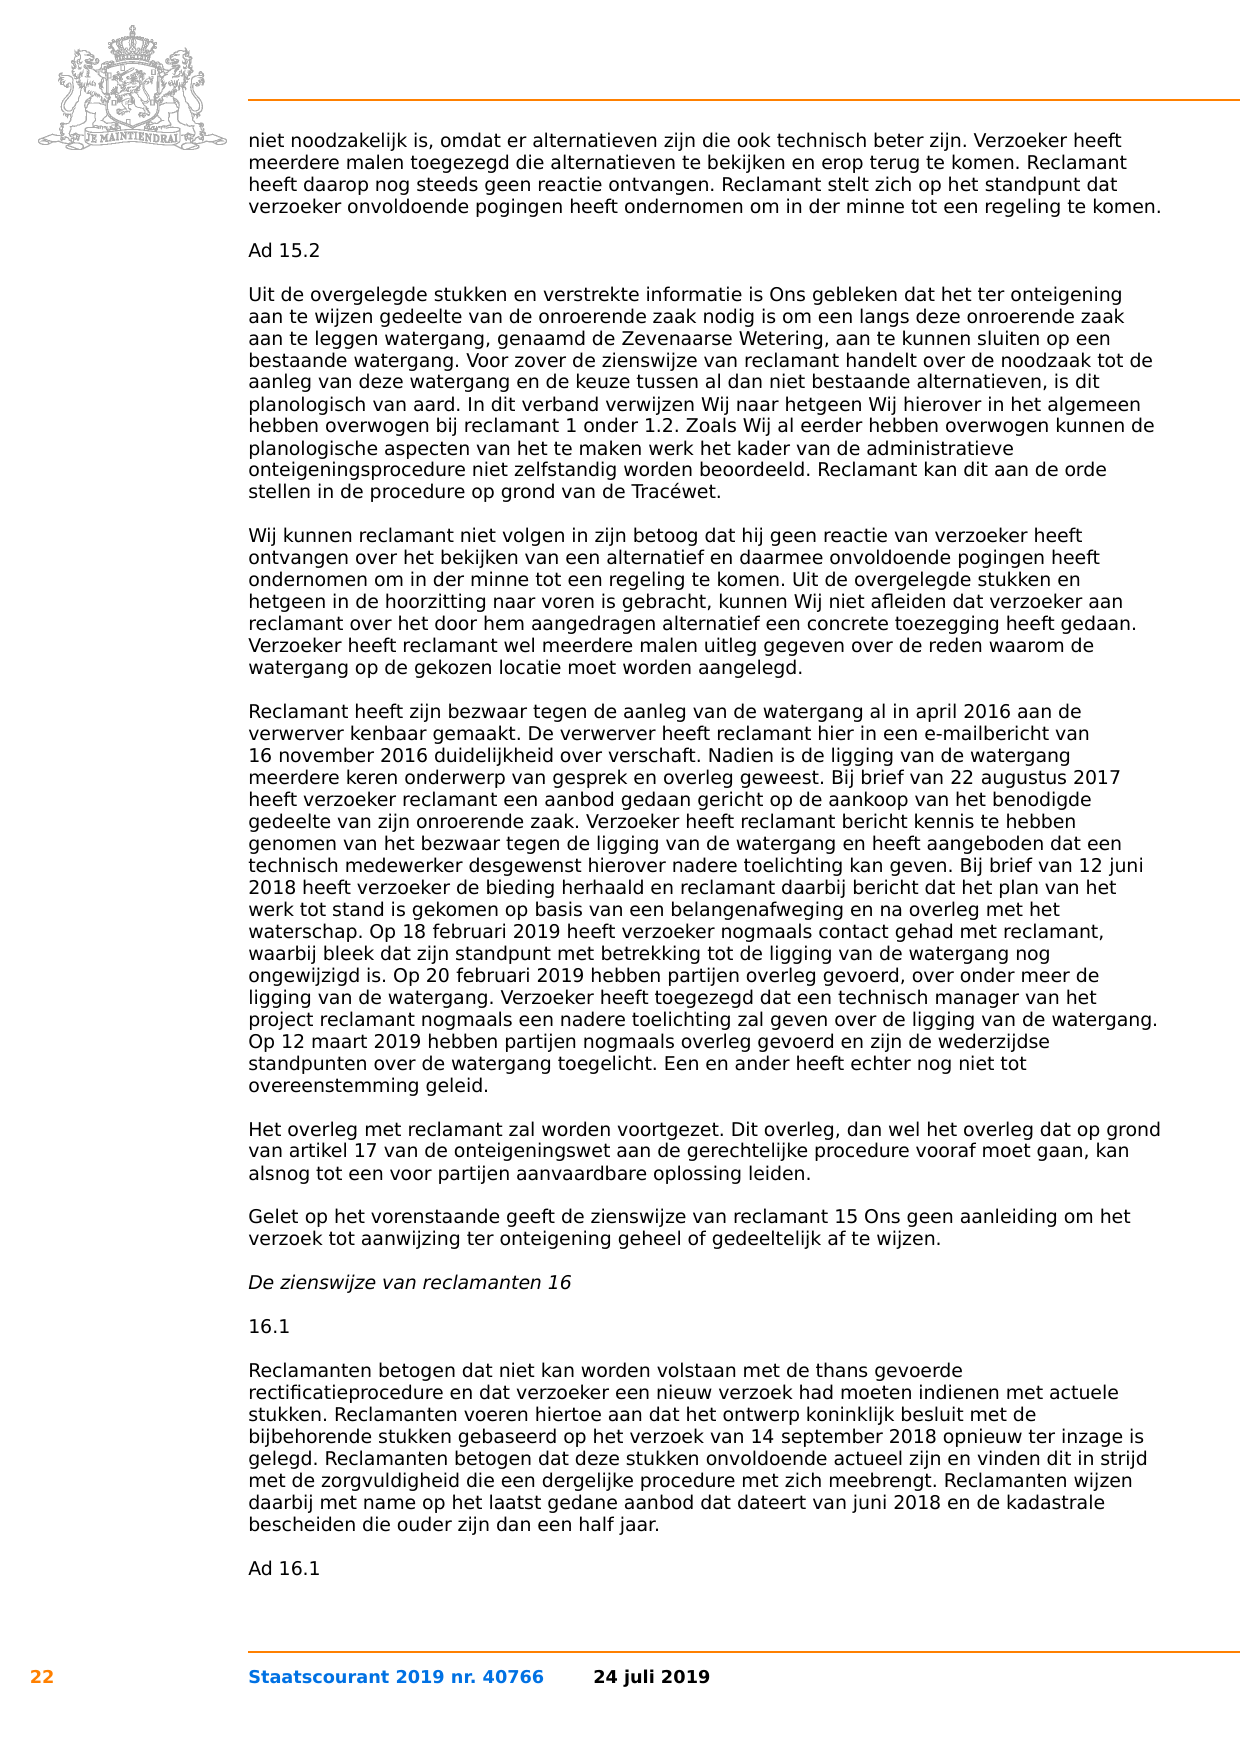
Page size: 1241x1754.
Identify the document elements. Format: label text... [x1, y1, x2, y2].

text Gelet op het vorenstaande geeft de zienswijze van reclamant 15 Ons geen aanleiding om het verzoek tot aanwijzing ter onteigening geheel of gedeeltelijk af te wijzen. [248, 1206, 1163, 1250]
text 16.1 [248, 1316, 1163, 1338]
text Reclamanten betogen dat niet kan worden volstaan met de thans gevoerde rectificatieprocedure en dat verzoeker een nieuw verzoek had moeten indienen met actuele stukken. Reclamanten voeren hiertoe aan dat het ontwerp koninklijk besluit met de bijbehorende stukken gebaseerd op het verzoek van 14 september 2018 opnieuw ter inzage is gelegd. Reclamanten betogen dat deze stukken onvoldoende actueel zijn en vinden dit in strijd met de zorgvuldigheid die een dergelijke procedure met zich meebrengt. Reclamanten wijzen daarbij met name op het laatst gedane aanbod dat dateert van juni 2018 en de kadastrale bescheiden die ouder zijn dan een half jaar. [248, 1360, 1163, 1536]
text Uit de overgelegde stukken en verstrekte informatie is Ons gebleken dat het ter onteigening aan te wijzen gedeelte van de onroerende zaak nodig is om een langs deze onroerende zaak aan te leggen watergang, genaamd de Zevenaarse Wetering, aan te kunnen sluiten op een bestaande watergang. Voor zover de zienswijze van reclamant handelt over de noodzaak tot de aanleg van deze watergang en de keuze tussen al dan niet bestaande alternatieven, is dit planologisch van aard. In dit verband verwijzen Wij naar hetgeen Wij hierover in het algemeen hebben overwogen bij reclamant 1 onder 1.2. Zoals Wij al eerder hebben overwogen kunnen de planologische aspecten van het te maken werk het kader van de administratieve onteigeningsprocedure niet zelfstandig worden beoordeeld. Reclamant kan dit aan de orde stellen in de procedure op grond van de Tracéwet. [248, 283, 1163, 503]
text niet noodzakelijk is, omdat er alternatieven zijn die ook technisch beter zijn. Verzoeker heeft meerdere malen toegezegd die alternatieven te bekijken en erop terug te komen. Reclamant heeft daarop nog steeds geen reactie ontvangen. Reclamant stelt zich op het standpunt dat verzoeker onvoldoende pogingen heeft ondernomen om in der minne tot een regeling te komen. [248, 130, 1163, 218]
subtitle De zienswijze van reclamanten 16 [248, 1272, 1163, 1294]
picture [38, 25, 227, 150]
text Wij kunnen reclamant niet volgen in zijn betoog dat hij geen reactie van verzoeker heeft ontvangen over het bekijken van een alternatief en daarmee onvoldoende pogingen heeft ondernomen om in der minne tot een regeling te komen. Uit de overgelegde stukken en hetgeen in de hoorzitting naar voren is gebracht, kunnen Wij niet afleiden dat verzoeker aan reclamant over het door hem aangedragen alternatief een concrete toezegging heeft gedaan. Verzoeker heeft reclamant wel meerdere malen uitleg gegeven over de reden waarom de watergang op de gekozen locatie moet worden aangelegd. [248, 525, 1163, 679]
text Ad 16.1 [248, 1557, 1163, 1579]
text Reclamant heeft zijn bezwaar tegen de aanleg van de watergang al in april 2016 aan de verwerver kenbaar gemaakt. De verwerver heeft reclamant hier in een e-mailbericht van 16 november 2016 duidelijkheid over verschaft. Nadien is de ligging van de watergang meerdere keren onderwerp van gesprek en overleg geweest. Bij brief van 22 augustus 2017 heeft verzoeker reclamant een aanbod gedaan gericht op de aankoop van het benodigde gedeelte van zijn onroerende zaak. Verzoeker heeft reclamant bericht kennis te hebben genomen van het bezwaar tegen de ligging van de watergang en heeft aangeboden dat een technisch medewerker desgewenst hierover nadere toelichting kan geven. Bij brief van 12 juni 2018 heeft verzoeker de bieding herhaald en reclamant daarbij bericht dat het plan van het werk tot stand is gekomen op basis van een belangenafweging en na overleg met het waterschap. Op 18 februari 2019 heeft verzoeker nogmaals contact gehad met reclamant, waarbij bleek dat zijn standpunt met betrekking tot de ligging van de watergang nog ongewijzigd is. Op 20 februari 2019 hebben partijen overleg gevoerd, over onder meer de ligging van de watergang. Verzoeker heeft toegezegd dat een technisch manager van het project reclamant nogmaals een nadere toelichting zal geven over de ligging van de watergang. Op 12 maart 2019 hebben partijen nogmaals overleg gevoerd en zijn de wederzijdse standpunten over de watergang toegelicht. Een en ander heeft echter nog niet tot overeenstemming geleid. [248, 701, 1163, 1097]
text Ad 15.2 [248, 240, 1163, 262]
text Het overleg met reclamant zal worden voortgezet. Dit overleg, dan wel het overleg dat op grond van artikel 17 van de onteigeningswet aan de gerechtelijke procedure vooraf moet gaan, kan alsnog tot een voor partijen aanvaardbare oplossing leiden. [248, 1118, 1163, 1184]
